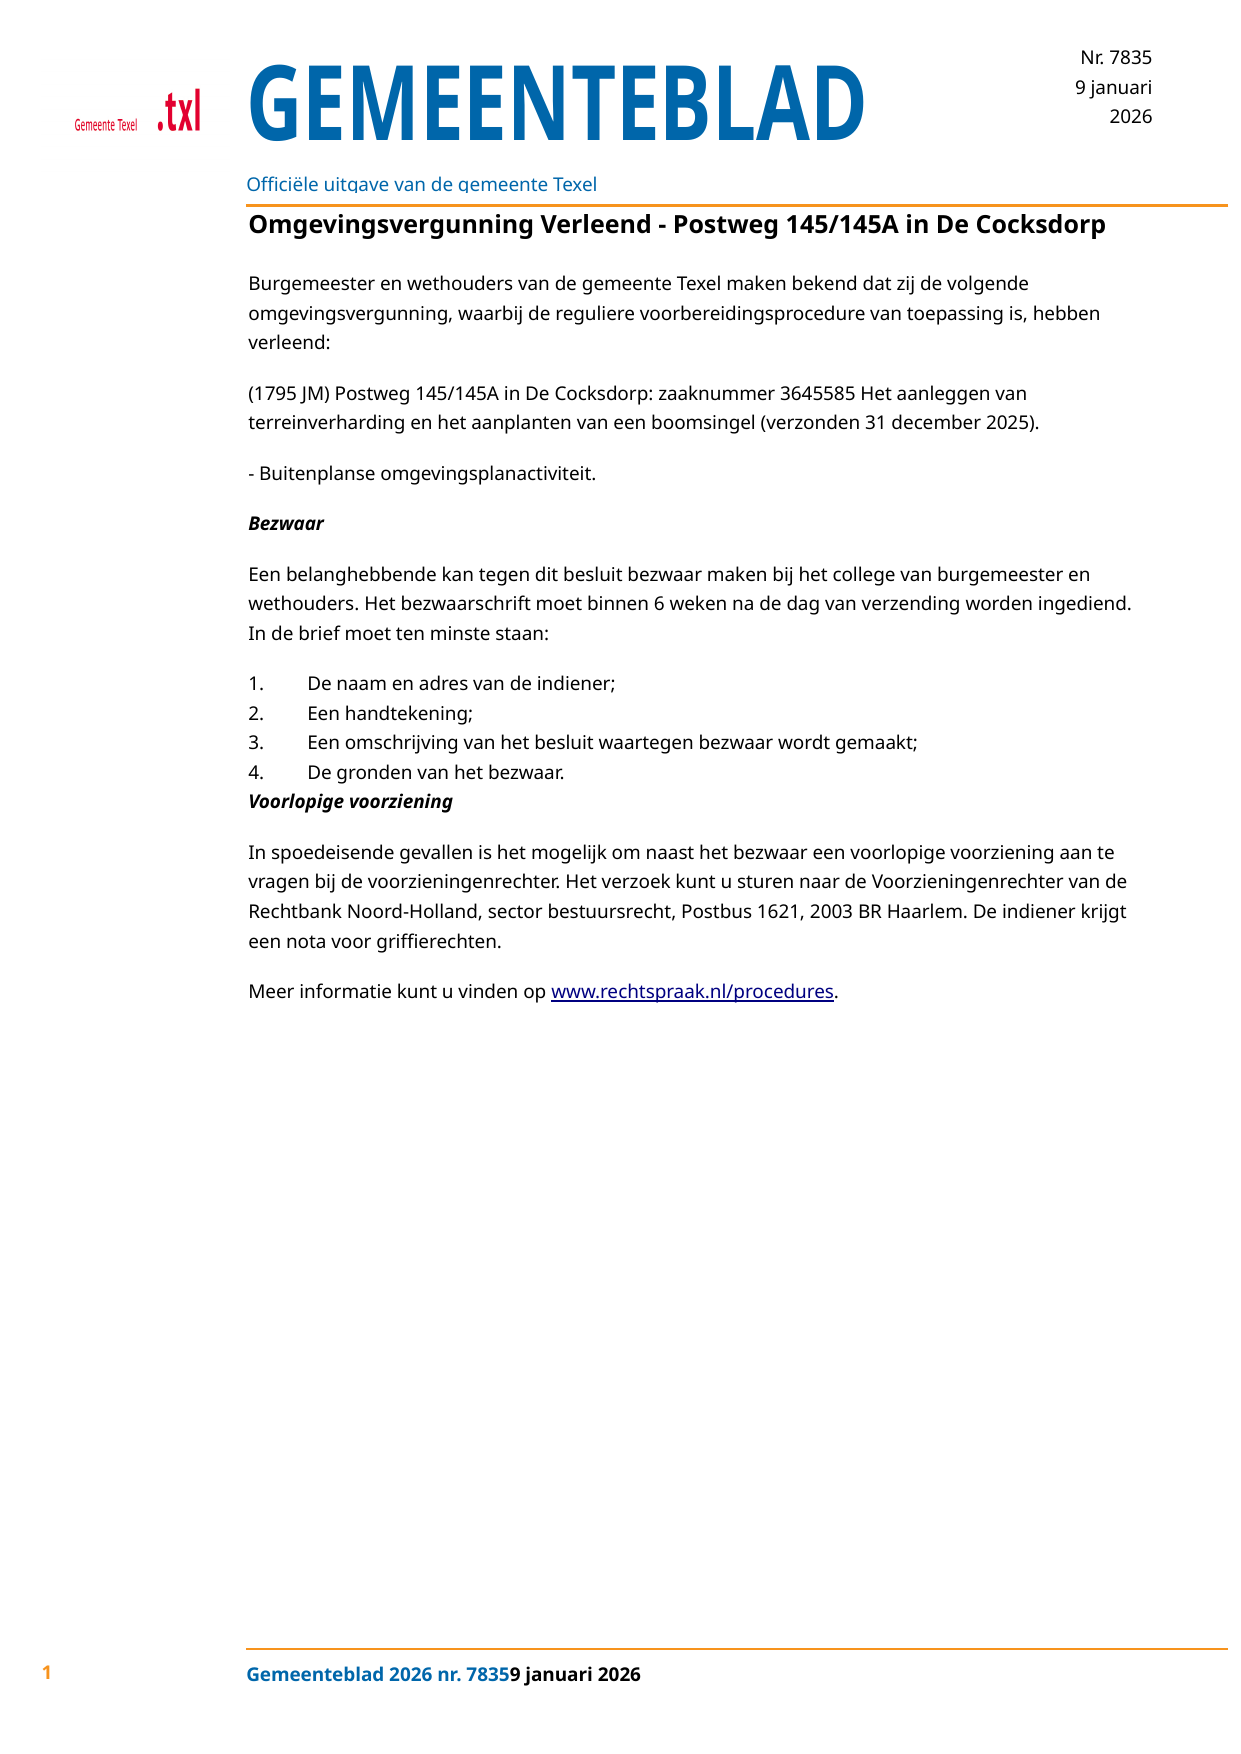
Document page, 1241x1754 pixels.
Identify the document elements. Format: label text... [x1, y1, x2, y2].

text Burgemeester en wethouders van de gemeente Texel maken bekend dat zij de volgende omgevingsvergunning, waarbij de reguliere voorbereidingsprocedure van toepassing is, hebben verleend: [248, 270, 1152, 355]
text Meer informatie kunt u vinden op www.rechtspraak.nl/procedures. [248, 978, 1152, 1004]
list Een handtekening; [248, 700, 1152, 726]
text In spoedeisende gevallen is het mogelijk om naast het bezwaar een voorlopige voorziening aan te vragen bij de voorzieningenrechter. Het verzoek kunt u sturen naar de Voorzieningenrechter van de Rechtbank Noord-Holland, sector bestuursrecht, Postbus 1621, 2003 BR Haarlem. De indiener krijgt een nota voor griffierechten. [248, 839, 1152, 953]
picture [41, 47, 231, 172]
text Voorlopige voorziening [248, 789, 1152, 814]
text Een belanghebbende kan tegen dit besluit bezwaar maken bij het college van burgemeester en wethouders. Het bezwaarschrift moet binnen 6 weken na de dag van verzending worden ingediend. In de brief moet ten minste staan: [248, 561, 1152, 646]
list De naam en adres van de indiener; [248, 670, 1152, 696]
text Bezwaar [248, 510, 1152, 536]
list Een omschrijving van het besluit waartegen bezwaar wordt gemaakt; [248, 729, 1152, 755]
list De gronden van het bezwaar. [248, 759, 1152, 785]
text - Buitenplanse omgevingsplanactiviteit. [248, 460, 1152, 486]
text (1795 JM) Postweg 145/145A in De Cocksdorp: zaaknummer 3645585 Het aanleggen van terreinverharding en het aanplanten van een boomsingel (verzonden 31 december 2025). [248, 380, 1152, 435]
text Omgevingsvergunning Verleend - Postweg 145/145A in De Cocksdorp [248, 207, 1152, 241]
